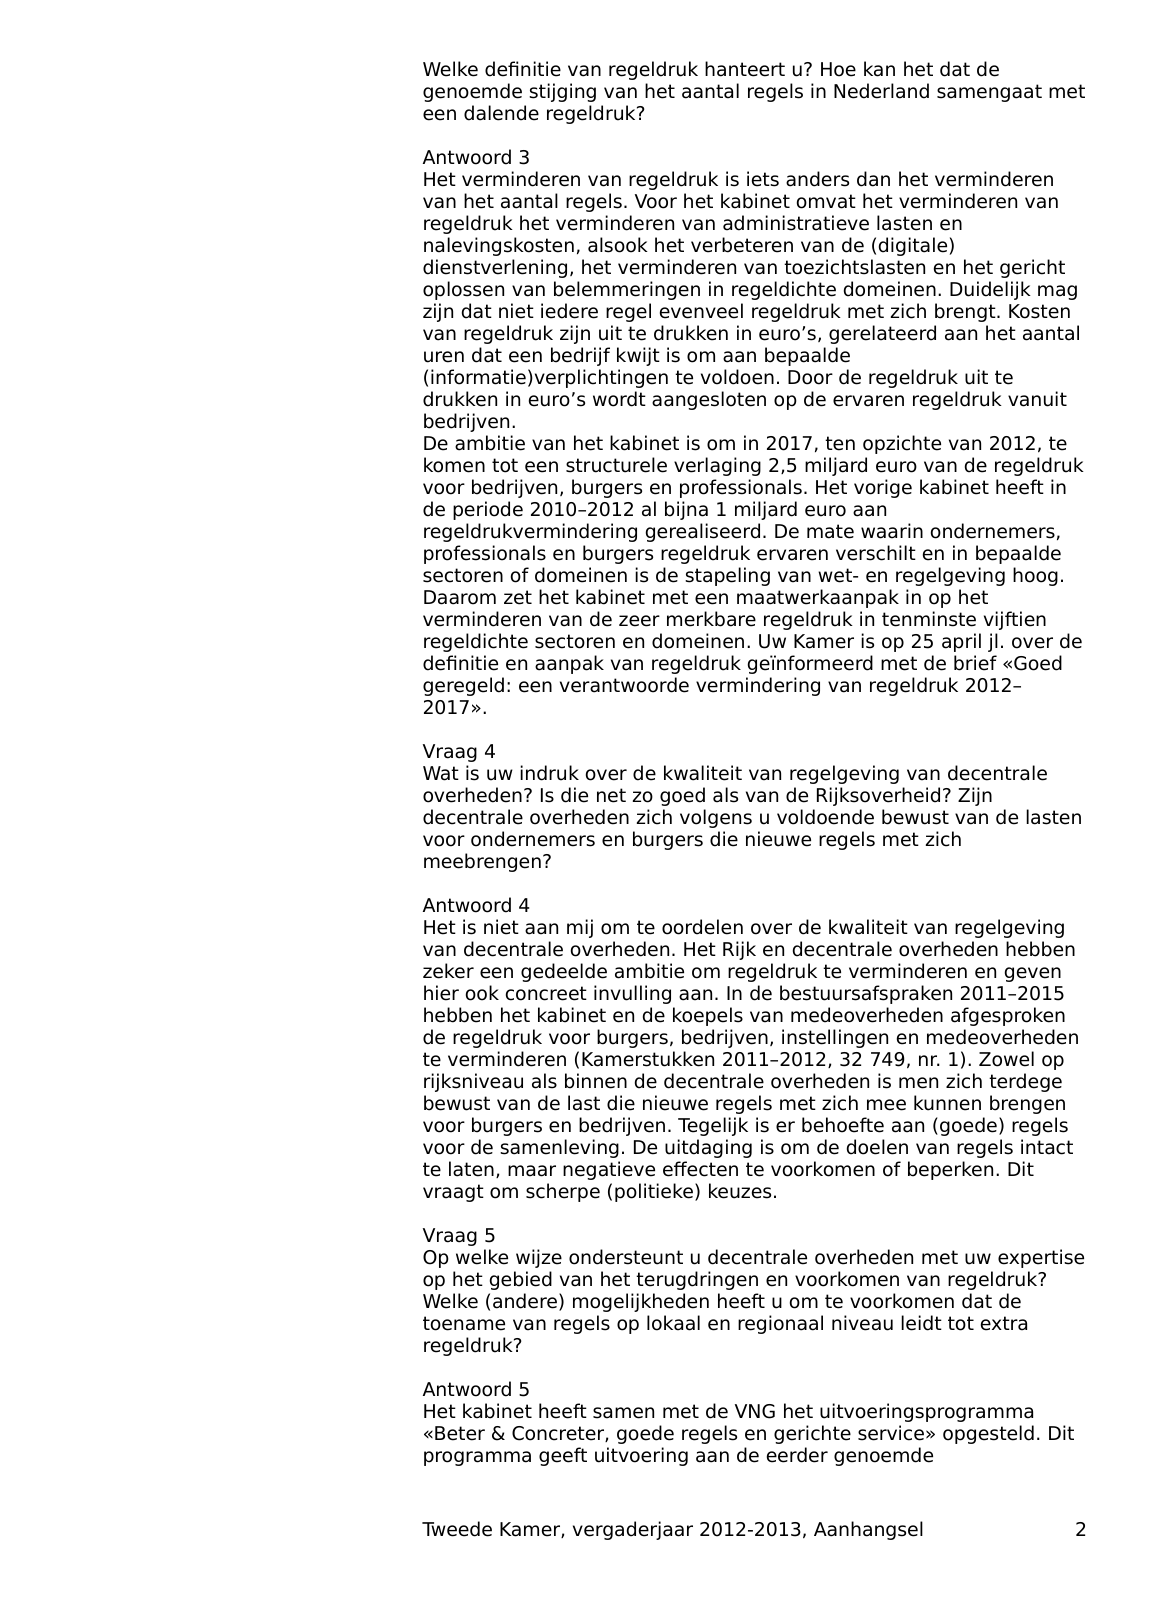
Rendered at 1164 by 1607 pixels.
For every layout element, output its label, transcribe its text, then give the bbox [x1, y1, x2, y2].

text Het kabinet heeft samen met de VNG het uitvoeringsprogramma «Beter & Concreter, goede regels en gerichte service» opgesteld. Dit programma geeft uitvoering aan de eerder genoemde [422, 1401, 1087, 1467]
text Het is niet aan mij om te oordelen over de kwaliteit van regelgeving van decentrale overheden. Het Rijk en decentrale overheden hebben zeker een gedeelde ambitie om regeldruk te verminderen en geven hier ook concreet invulling aan. In de bestuursafspraken 2011–2015 hebben het kabinet en de koepels van medeoverheden afgesproken de regeldruk voor burgers, bedrijven, instellingen en medeoverheden te verminderen (Kamerstukken 2011–2012, 32 749, nr. 1). Zowel op rijksniveau als binnen de decentrale overheden is men zich terdege bewust van de last die nieuwe regels met zich mee kunnen brengen voor burgers en bedrijven. Tegelijk is er behoefte aan (goede) regels voor de samenleving. De uitdaging is om de doelen van regels intact te laten, maar negatieve effecten te voorkomen of beperken. Dit vraagt om scherpe (politieke) keuzes. [422, 917, 1087, 1203]
text Antwoord 5 [422, 1379, 1087, 1401]
text De ambitie van het kabinet is om in 2017, ten opzichte van 2012, te komen tot een structurele verlaging 2,5 miljard euro van de regeldruk voor bedrijven, burgers en professionals. Het vorige kabinet heeft in de periode 2010–2012 al bijna 1 miljard euro aan regeldrukvermindering gerealiseerd. De mate waarin ondernemers, professionals en burgers regeldruk ervaren verschilt en in bepaalde sectoren of domeinen is de stapeling van wet- en regelgeving hoog. Daarom zet het kabinet met een maatwerkaanpak in op het verminderen van de zeer merkbare regeldruk in tenminste vijftien regeldichte sectoren en domeinen. Uw Kamer is op 25 april jl. over de definitie en aanpak van regeldruk geïnformeerd met de brief «Goed geregeld: een verantwoorde vermindering van regeldruk 2012–2017». [422, 433, 1087, 719]
text Vraag 5 [422, 1225, 1087, 1247]
text Welke definitie van regeldruk hanteert u? Hoe kan het dat de genoemde stijging van het aantal regels in Nederland samengaat met een dalende regeldruk? [422, 59, 1087, 125]
text Op welke wijze ondersteunt u decentrale overheden met uw expertise op het gebied van het terugdringen en voorkomen van regeldruk? Welke (andere) mogelijkheden heeft u om te voorkomen dat de toename van regels op lokaal en regionaal niveau leidt tot extra regeldruk? [422, 1247, 1087, 1357]
text Antwoord 3 [422, 147, 1087, 169]
text Vraag 4 [422, 741, 1087, 763]
text Het verminderen van regeldruk is iets anders dan het verminderen van het aantal regels. Voor het kabinet omvat het verminderen van regeldruk het verminderen van administratieve lasten en nalevingskosten, alsook het verbeteren van de (digitale) dienstverlening, het verminderen van toezichtslasten en het gericht oplossen van belemmeringen in regeldichte domeinen. Duidelijk mag zijn dat niet iedere regel evenveel regeldruk met zich brengt. Kosten van regeldruk zijn uit te drukken in euro’s, gerelateerd aan het aantal uren dat een bedrijf kwijt is om aan bepaalde (informatie)verplichtingen te voldoen. Door de regeldruk uit te drukken in euro’s wordt aangesloten op de ervaren regeldruk vanuit bedrijven. [422, 169, 1087, 433]
text Wat is uw indruk over de kwaliteit van regelgeving van decentrale overheden? Is die net zo goed als van de Rijksoverheid? Zijn decentrale overheden zich volgens u voldoende bewust van de lasten voor ondernemers en burgers die nieuwe regels met zich meebrengen? [422, 763, 1087, 873]
text Antwoord 4 [422, 895, 1087, 917]
